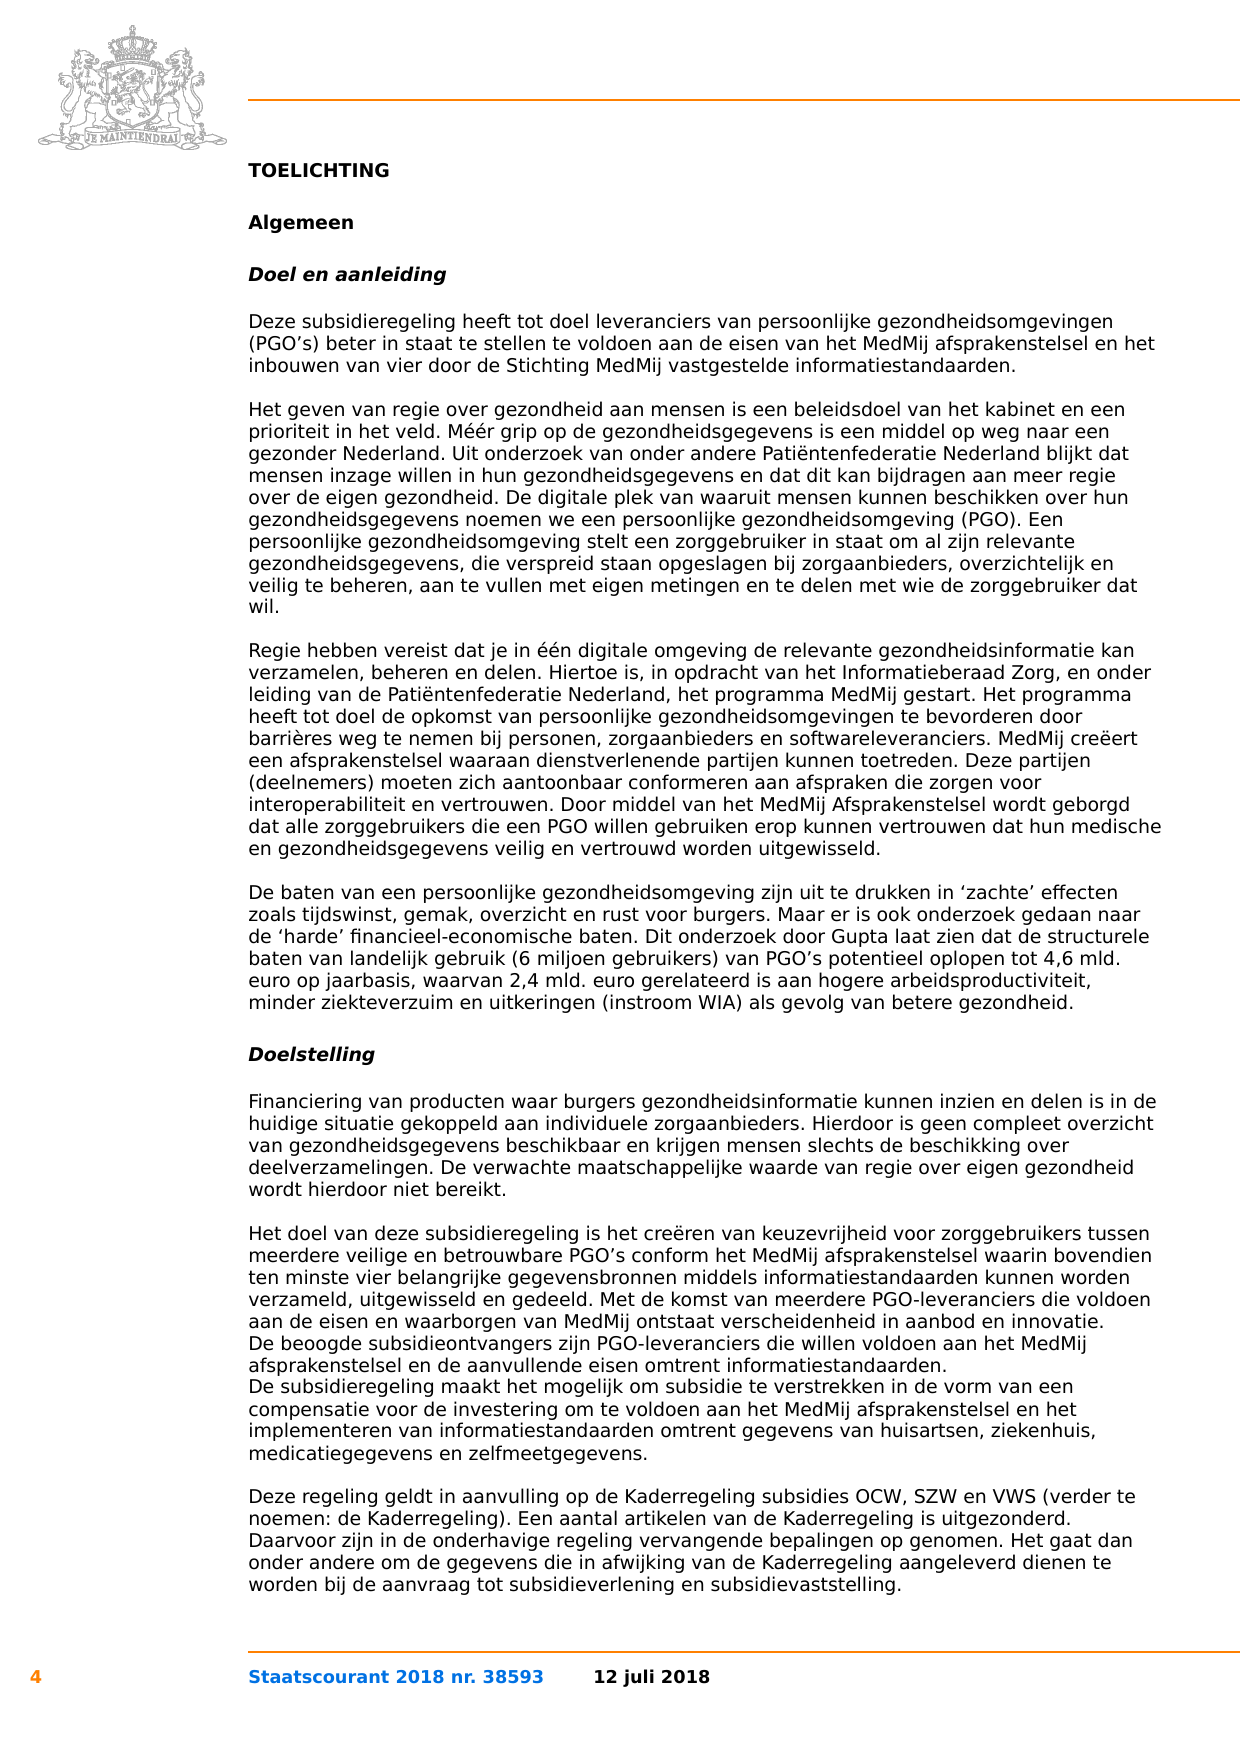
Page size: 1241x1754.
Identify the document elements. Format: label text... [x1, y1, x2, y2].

text Deze subsidieregeling heeft tot doel leveranciers van persoonlijke gezondheidsomgevingen (PGO’s) beter in staat te stellen te voldoen aan de eisen van het MedMij afsprakenstelsel en het inbouwen van vier door de Stichting MedMij vastgestelde informatiestandaarden. [248, 311, 1163, 377]
subtitle TOELICHTING [248, 160, 1163, 182]
text Het doel van deze subsidieregeling is het creëren van keuzevrijheid voor zorggebruikers tussen meerdere veilige en betrouwbare PGO’s conform het MedMij afsprakenstelsel waarin bovendien ten minste vier belangrijke gegevensbronnen middels informatiestandaarden kunnen worden verzameld, uitgewisseld en gedeeld. Met de komst van meerdere PGO-leveranciers die voldoen aan de eisen en waarborgen van MedMij ontstaat verscheidenheid in aanbod en innovatie. [248, 1223, 1163, 1332]
text Regie hebben vereist dat je in één digitale omgeving de relevante gezondheidsinformatie kan verzamelen, beheren en delen. Hiertoe is, in opdracht van het Informatieberaad Zorg, en onder leiding van de Patiëntenfederatie Nederland, het programma MedMij gestart. Het programma heeft tot doel de opkomst van persoonlijke gezondheidsomgevingen te bevorderen door barrières weg te nemen bij personen, zorgaanbieders en softwareleveranciers. MedMij creëert een afsprakenstelsel waaraan dienstverlenende partijen kunnen toetreden. Deze partijen (deelnemers) moeten zich aantoonbaar conformeren aan afspraken die zorgen voor interoperabiliteit en vertrouwen. Door middel van het MedMij Afsprakenstelsel wordt geborgd dat alle zorggebruikers die een PGO willen gebruiken erop kunnen vertrouwen dat hun medische en gezondheidsgegevens veilig en vertrouwd worden uitgewisseld. [248, 640, 1163, 860]
picture [38, 25, 227, 150]
subtitle Doel en aanleiding [248, 264, 1163, 286]
text De baten van een persoonlijke gezondheidsomgeving zijn uit te drukken in ‘zachte’ effecten zoals tijdswinst, gemak, overzicht en rust voor burgers. Maar er is ook onderzoek gedaan naar de ‘harde’ financieel-economische baten. Dit onderzoek door Gupta laat zien dat de structurele baten van landelijk gebruik (6 miljoen gebruikers) van PGO’s potentieel oplopen tot 4,6 mld. euro op jaarbasis, waarvan 2,4 mld. euro gerelateerd is aan hogere arbeidsproductiviteit, minder ziekteverzuim en uitkeringen (instroom WIA) als gevolg van betere gezondheid. [248, 882, 1163, 1014]
text De subsidieregeling maakt het mogelijk om subsidie te verstrekken in de vorm van een compensatie voor de investering om te voldoen aan het MedMij afsprakenstelsel en het implementeren van informatiestandaarden omtrent gegevens van huisartsen, ziekenhuis, medicatiegegevens en zelfmeetgegevens. [248, 1376, 1163, 1464]
subtitle Algemeen [248, 212, 1163, 234]
text Financiering van producten waar burgers gezondheidsinformatie kunnen inzien en delen is in de huidige situatie gekoppeld aan individuele zorgaanbieders. Hierdoor is geen compleet overzicht van gezondheidsgegevens beschikbaar en krijgen mensen slechts de beschikking over deelverzamelingen. De verwachte maatschappelijke waarde van regie over eigen gezondheid wordt hierdoor niet bereikt. [248, 1091, 1163, 1201]
text Deze regeling geldt in aanvulling op de Kaderregeling subsidies OCW, SZW en VWS (verder te noemen: de Kaderregeling). Een aantal artikelen van de Kaderregeling is uitgezonderd. Daarvoor zijn in de onderhavige regeling vervangende bepalingen op genomen. Het gaat dan onder andere om de gegevens die in afwijking van de Kaderregeling aangeleverd dienen te worden bij de aanvraag tot subsidieverlening en subsidievaststelling. [248, 1486, 1163, 1596]
text De beoogde subsidieontvangers zijn PGO-leveranciers die willen voldoen aan het MedMij afsprakenstelsel en de aanvullende eisen omtrent informatiestandaarden. [248, 1332, 1163, 1376]
subtitle Doelstelling [248, 1044, 1163, 1066]
text Het geven van regie over gezondheid aan mensen is een beleidsdoel van het kabinet en een prioriteit in het veld. Méér grip op de gezondheidsgegevens is een middel op weg naar een gezonder Nederland. Uit onderzoek van onder andere Patiëntenfederatie Nederland blijkt dat mensen inzage willen in hun gezondheidsgegevens en dat dit kan bijdragen aan meer regie over de eigen gezondheid. De digitale plek van waaruit mensen kunnen beschikken over hun gezondheidsgegevens noemen we een persoonlijke gezondheidsomgeving (PGO). Een persoonlijke gezondheidsomgeving stelt een zorggebruiker in staat om al zijn relevante gezondheidsgegevens, die verspreid staan opgeslagen bij zorgaanbieders, overzichtelijk en veilig te beheren, aan te vullen met eigen metingen en te delen met wie de zorggebruiker dat wil. [248, 399, 1163, 618]
